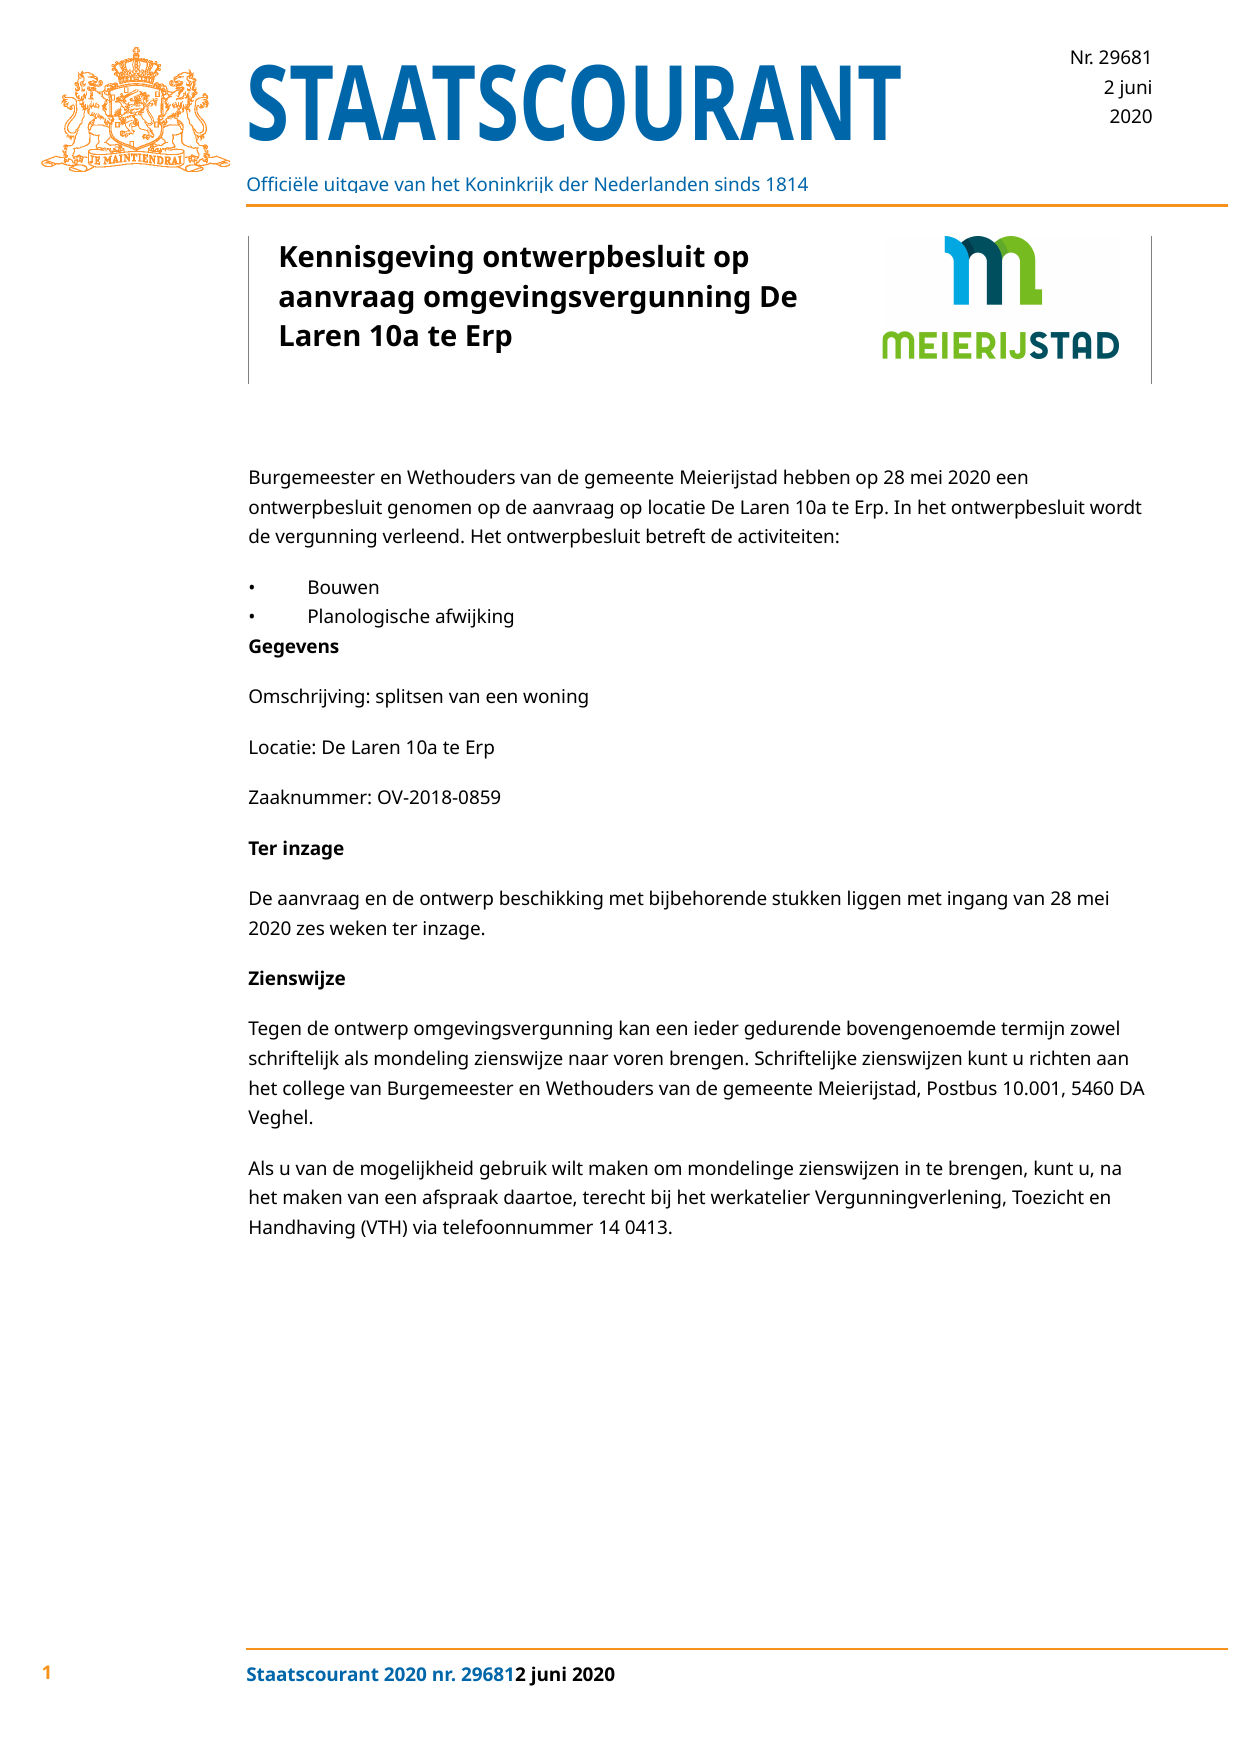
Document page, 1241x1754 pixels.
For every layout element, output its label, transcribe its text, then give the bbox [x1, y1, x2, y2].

table_header Kennisgeving ontwerpbesluit op aanvraag omgevingsvergunning De Laren 10a te Erp [249, 236, 850, 384]
picture [41, 47, 231, 172]
list Bouwen [248, 574, 1152, 600]
text Burgemeester en Wethouders van de gemeente Meierijstad hebben op 28 mei 2020 een ontwerpbesluit genomen op de aanvraag op locatie De Laren 10a te Erp. In het ontwerpbesluit wordt de vergunning verleend. Het ontwerpbesluit betreft de activiteiten: [248, 464, 1152, 549]
picture [882, 236, 1119, 359]
text Ter inzage [248, 835, 1152, 861]
text Locatie: De Laren 10a te Erp [248, 734, 1152, 760]
text Als u van de mogelijkheid gebruik wilt maken om mondelinge zienswijzen in te brengen, kunt u, na het maken van een afspraak daartoe, terecht bij het werkatelier Vergunningverlening, Toezicht en Handhaving (VTH) via telefoonnummer 14 0413. [248, 1155, 1152, 1240]
text Zaaknummer: OV-2018-0859 [248, 784, 1152, 810]
table_header [850, 236, 882, 358]
text Zienswijze [248, 965, 1152, 991]
table_header [850, 359, 1151, 384]
text Tegen de ontwerp omgevingsvergunning kan een ieder gedurende bovengenoemde termijn zowel schriftelijk als mondeling zienswijze naar voren brengen. Schriftelijke zienswijzen kunt u richten aan het college van Burgemeester en Wethouders van de gemeente Meierijstad, Postbus 10.001, 5460 DA Veghel. [248, 1016, 1152, 1130]
text Gegevens [248, 633, 1152, 659]
text Omschrijving: splitsen van een woning [248, 683, 1152, 709]
text De aanvraag en de ontwerp beschikking met bijbehorende stukken liggen met ingang van 28 mei 2020 zes weken ter inzage. [248, 885, 1152, 941]
table_header [1119, 236, 1151, 358]
list Planologische afwijking [248, 603, 1152, 629]
